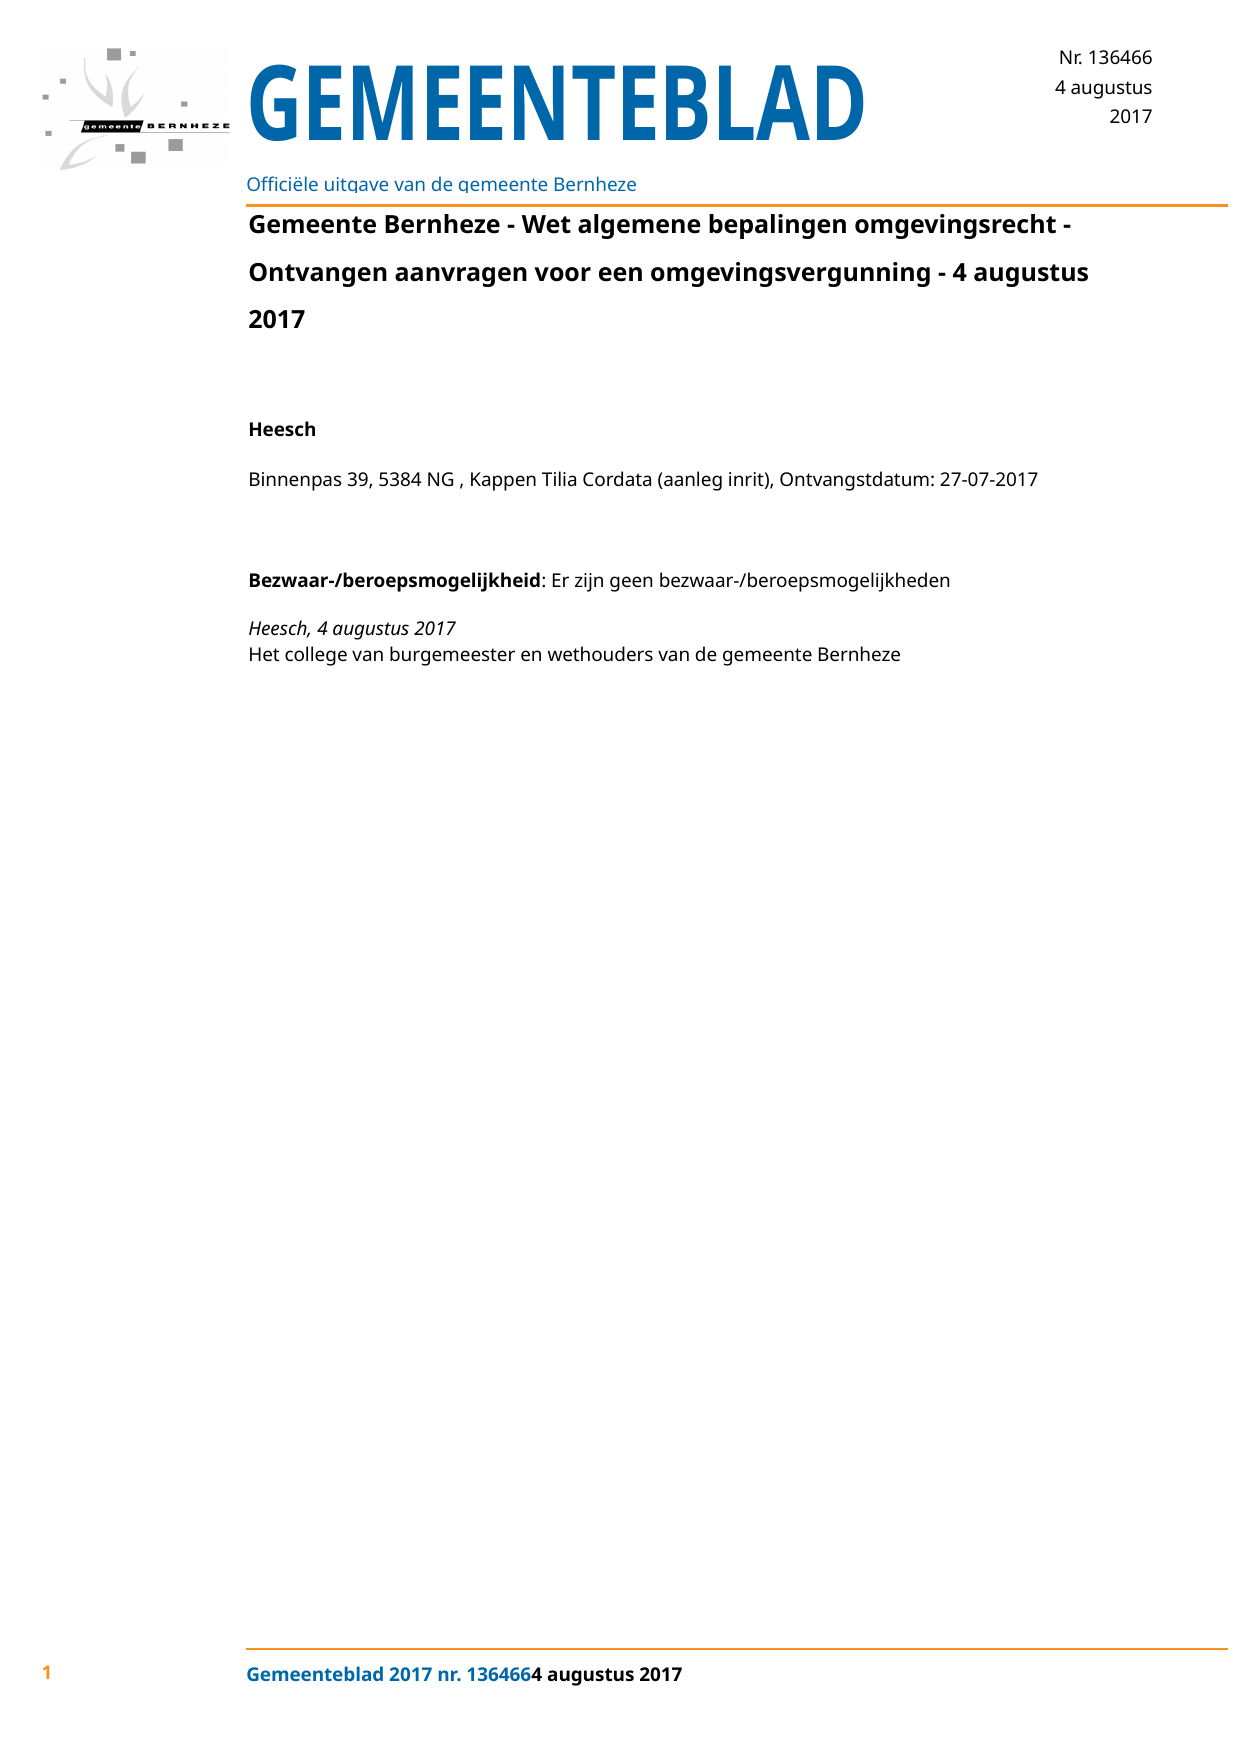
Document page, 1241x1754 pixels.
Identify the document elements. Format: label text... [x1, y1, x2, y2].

text Bezwaar-/beroepsmogelijkheid: Er zijn geen bezwaar-/beroepsmogelijkheden [248, 567, 1152, 593]
picture [41, 47, 231, 172]
text Heesch [248, 416, 1152, 442]
text Binnenpas 39, 5384 NG , Kappen Tilia Cordata (aanleg inrit), Ontvangstdatum: 27-07-2017 [248, 466, 1152, 492]
text Het college van burgemeester en wethouders van de gemeente Bernheze [248, 641, 1152, 666]
text Heesch, 4 augustus 2017 [248, 615, 1152, 641]
text Gemeente Bernheze - Wet algemene bepalingen omgevingsrecht - Ontvangen aanvragen voor een omgevingsvergunning - 4 augustus 2017 [248, 207, 1152, 336]
